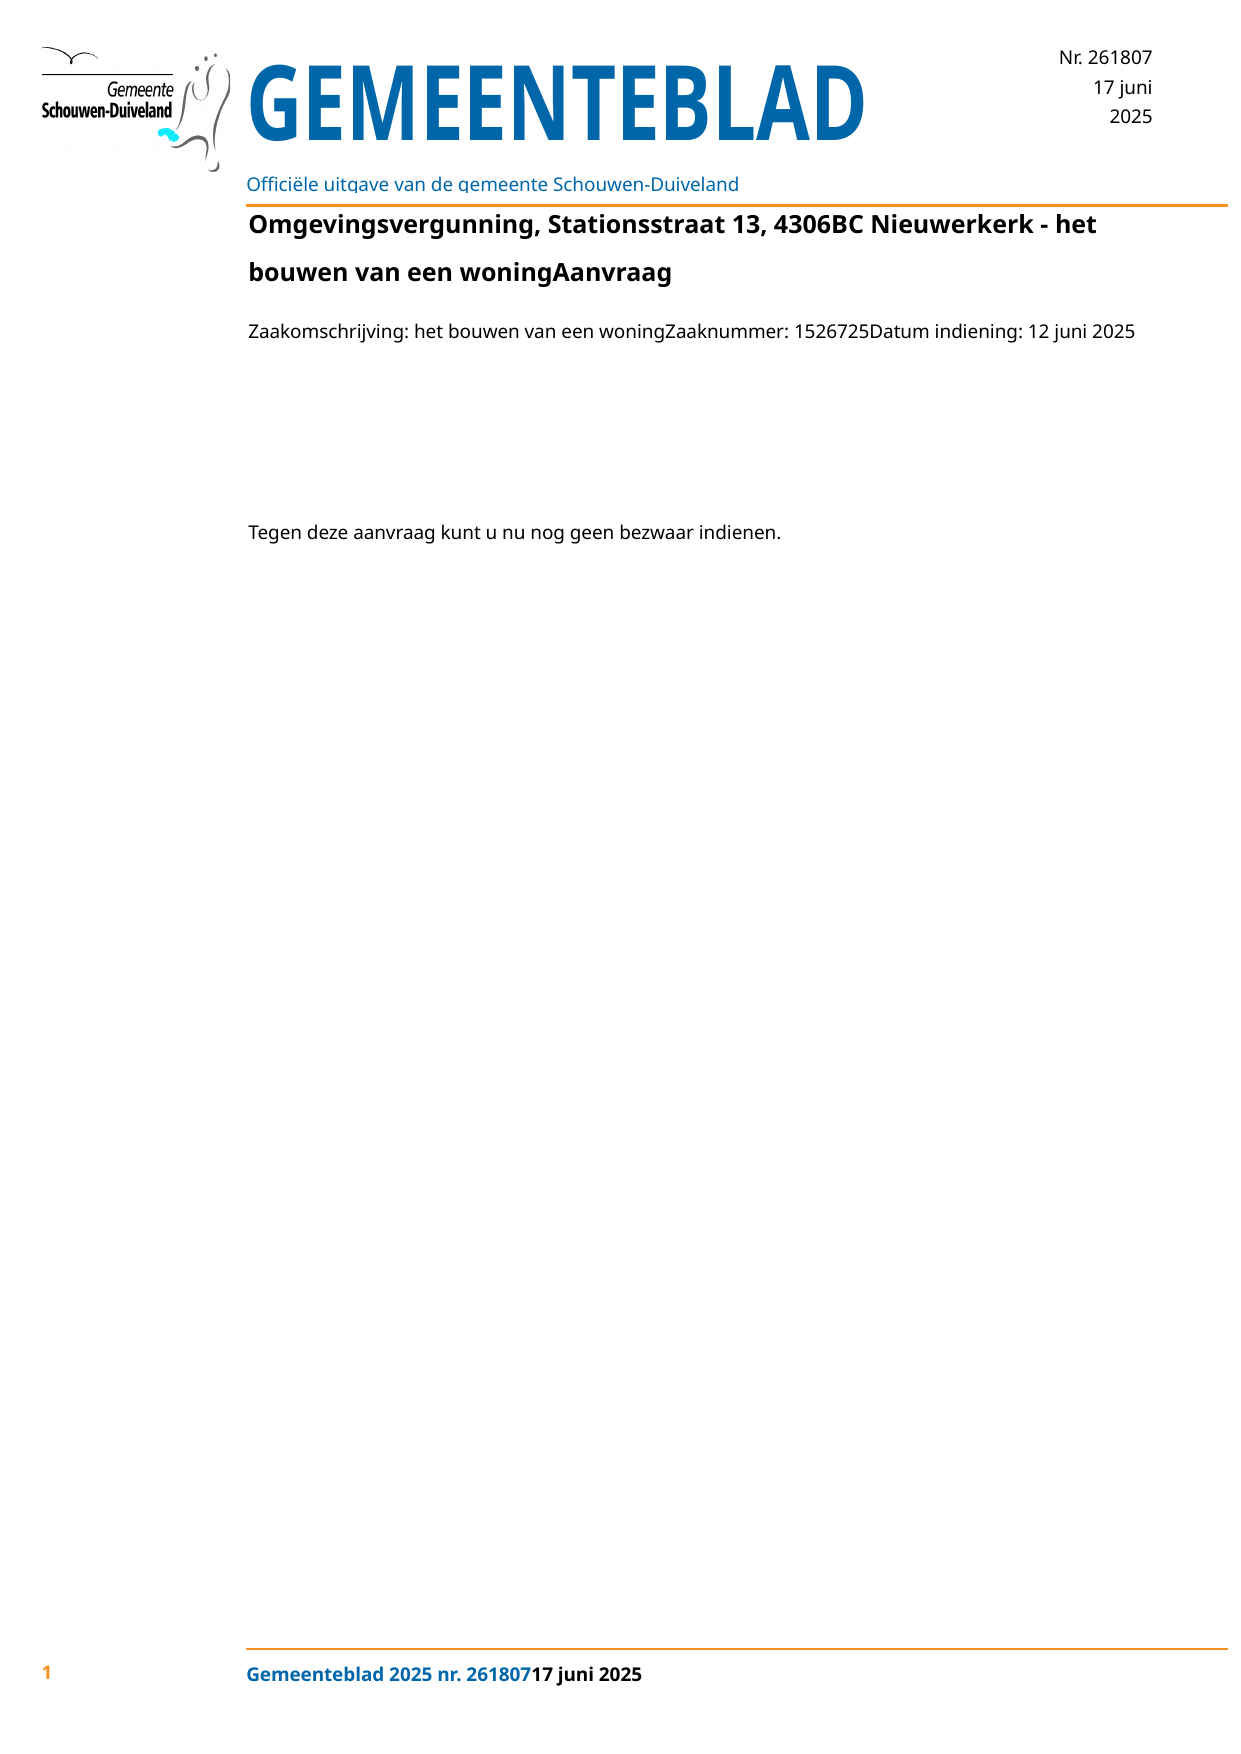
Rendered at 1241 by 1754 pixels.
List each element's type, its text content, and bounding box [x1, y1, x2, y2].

text Zaakomschrijving: het bouwen van een woningZaaknummer: 1526725Datum indiening: 12 juni 2025 [248, 318, 1152, 344]
text Omgevingsvergunning, Stationsstraat 13, 4306BC Nieuwerkerk - het bouwen van een woningAanvraag [248, 207, 1152, 288]
text Tegen deze aanvraag kunt u nu nog geen bezwaar indienen. [248, 519, 1152, 545]
picture [41, 47, 231, 172]
